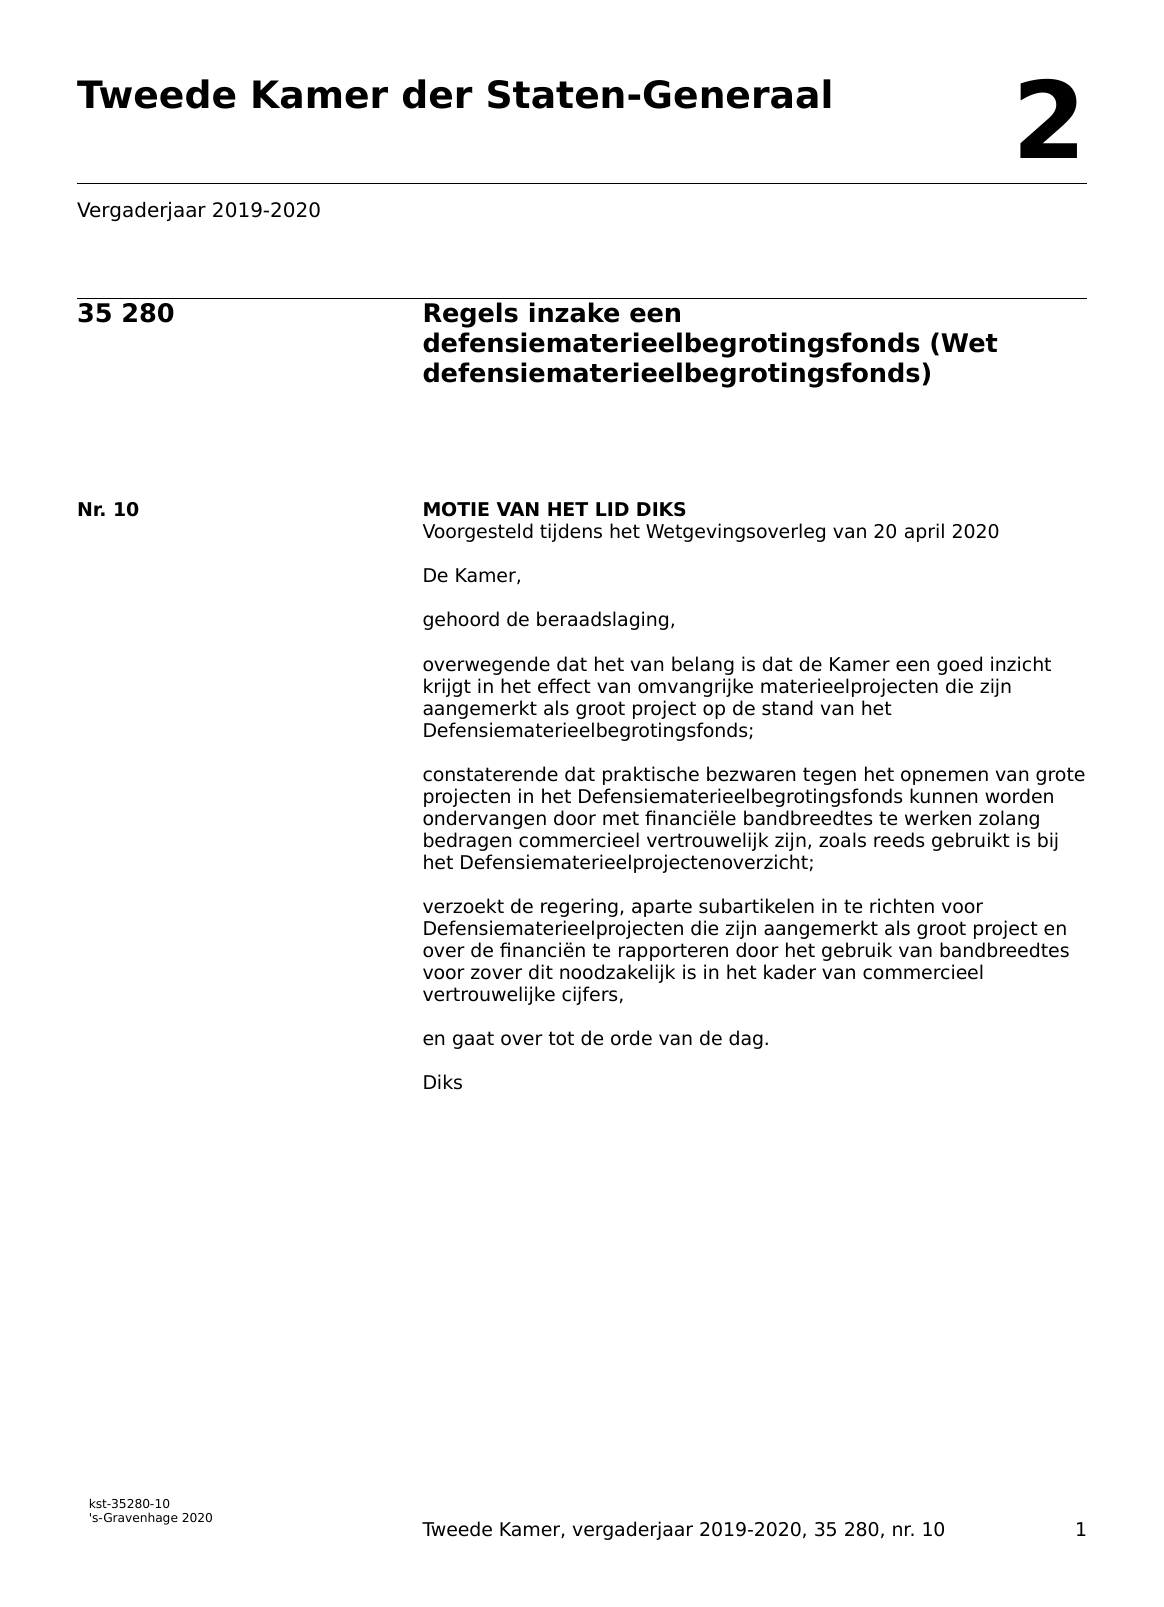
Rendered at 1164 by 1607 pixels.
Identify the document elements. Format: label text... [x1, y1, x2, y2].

table_cell Vergaderjaar 2019-2020 [77, 184, 1087, 298]
text gehoord de beraadslaging, [422, 609, 1087, 631]
text kst-35280-10 [88, 1497, 323, 1511]
text De Kamer, [422, 565, 1087, 587]
text Diks [422, 1072, 1087, 1094]
text Voorgesteld tijdens het Wetgevingsoverleg van 20 april 2020 [422, 521, 1087, 543]
text overwegende dat het van belang is dat de Kamer een goed inzicht krijgt in het effect van omvangrijke materieelprojecten die zijn aangemerkt als groot project op de stand van het Defensiematerieelbegrotingsfonds; [422, 653, 1087, 741]
text verzoekt de regering, aparte subartikelen in te richten voor Defensiematerieelprojecten die zijn aangemerkt als groot project en over de financiën te rapporteren door het gebruik van bandbreedtes voor zover dit noodzakelijk is in het kader van commercieel vertrouwelijke cijfers, [422, 896, 1087, 1006]
subtitle 35 280 Regels inzake een defensiematerieelbegrotingsfonds (Wet defensiematerieelbegrotingsfonds) [77, 299, 1087, 388]
text 's-Gravenhage 2020 [88, 1511, 323, 1525]
subtitle Nr. 10 MOTIE VAN HET LID DIKS [77, 499, 1087, 521]
text en gaat over tot de orde van de dag. [422, 1028, 1087, 1050]
table_header Tweede Kamer der Staten-Generaal [77, 59, 886, 183]
table_header 2 [886, 59, 1087, 183]
text constaterende dat praktische bezwaren tegen het opnemen van grote projecten in het Defensiematerieelbegrotingsfonds kunnen worden ondervangen door met financiële bandbreedtes te werken zolang bedragen commercieel vertrouwelijk zijn, zoals reeds gebruikt is bij het Defensiematerieelprojectenoverzicht; [422, 764, 1087, 873]
